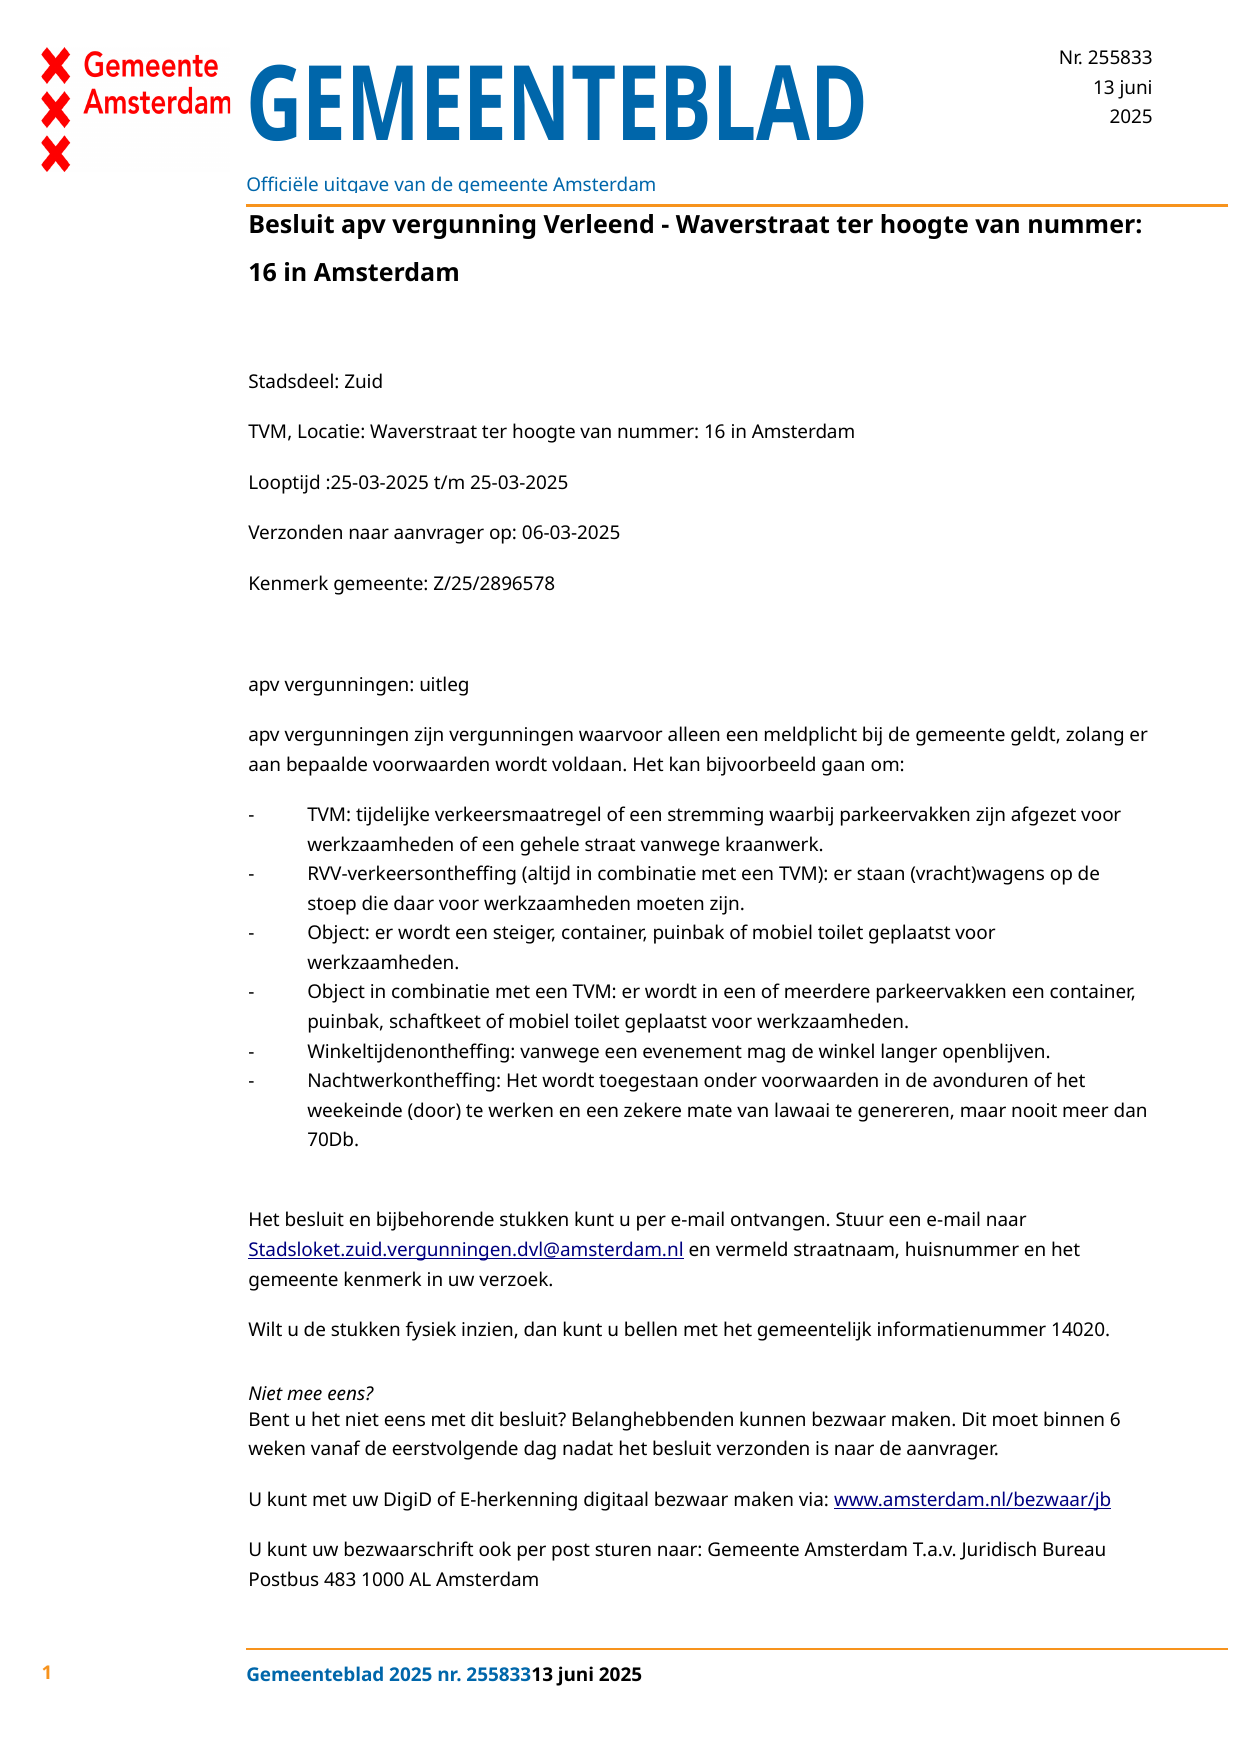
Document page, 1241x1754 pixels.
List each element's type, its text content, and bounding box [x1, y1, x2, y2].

list TVM: tijdelijke verkeersmaatregel of een stremming waarbij parkeervakken zijn afgezet voor werkzaamheden of een gehele straat vanwege kraanwerk. [248, 801, 1152, 857]
picture [41, 47, 231, 172]
list RVV-verkeersontheffing (altijd in combinatie met een TVM): er staan (vracht)wagens op de stoep die daar voor werkzaamheden moeten zijn. [248, 860, 1152, 916]
text Besluit apv vergunning Verleend - Waverstraat ter hoogte van nummer: 16 in Amsterdam [248, 207, 1152, 288]
text Niet mee eens? [248, 1380, 1152, 1406]
list Nachtwerkontheffing: Het wordt toegestaan onder voorwaarden in de avonduren of het weekeinde (door) te werken en een zekere mate van lawaai te genereren, maar nooit meer dan 70Db. [248, 1067, 1152, 1152]
text Stadsdeel: Zuid [248, 368, 1152, 394]
text U kunt met uw DigiD of E-herkenning digitaal bezwaar maken via: www.amsterdam.nl/bezwaar/jb [248, 1486, 1152, 1512]
text Kenmerk gemeente: Z/25/2896578 [248, 570, 1152, 596]
text apv vergunningen zijn vergunningen waarvoor alleen een meldplicht bij de gemeente geldt, zolang er aan bepaalde voorwaarden wordt voldaan. Het kan bijvoorbeeld gaan om: [248, 721, 1152, 777]
text U kunt uw bezwaarschrift ook per post sturen naar: Gemeente Amsterdam T.a.v. Juridisch Bureau Postbus 483 1000 AL Amsterdam [248, 1536, 1152, 1592]
text Het besluit en bijbehorende stukken kunt u per e-mail ontvangen. Stuur een e-mail naar Stadsloket.zuid.vergunningen.dvl@amsterdam.nl en vermeld straatnaam, huisnummer en het gemeente kenmerk in uw verzoek. [248, 1207, 1152, 1292]
text Looptijd :25-03-2025 t/m 25-03-2025 [248, 469, 1152, 495]
text apv vergunningen: uitleg [248, 671, 1152, 697]
text Bent u het niet eens met dit besluit? Belanghebbenden kunnen bezwaar maken. Dit moet binnen 6 weken vanaf de eerstvolgende dag nadat het besluit verzonden is naar de aanvrager. [248, 1406, 1152, 1461]
text TVM, Locatie: Waverstraat ter hoogte van nummer: 16 in Amsterdam [248, 419, 1152, 444]
list Object in combinatie met een TVM: er wordt in een of meerdere parkeervakken een container, puinbak, schaftkeet of mobiel toilet geplaatst voor werkzaamheden. [248, 979, 1152, 1034]
text Verzonden naar aanvrager op: 06-03-2025 [248, 519, 1152, 545]
list Object: er wordt een steiger, container, puinbak of mobiel toilet geplaatst voor werkzaamheden. [248, 919, 1152, 975]
text Wilt u de stukken fysiek inzien, dan kunt u bellen met het gemeentelijk informatienummer 14020. [248, 1316, 1152, 1342]
list Winkeltijdenontheffing: vanwege een evenement mag de winkel langer openblijven. [248, 1038, 1152, 1064]
